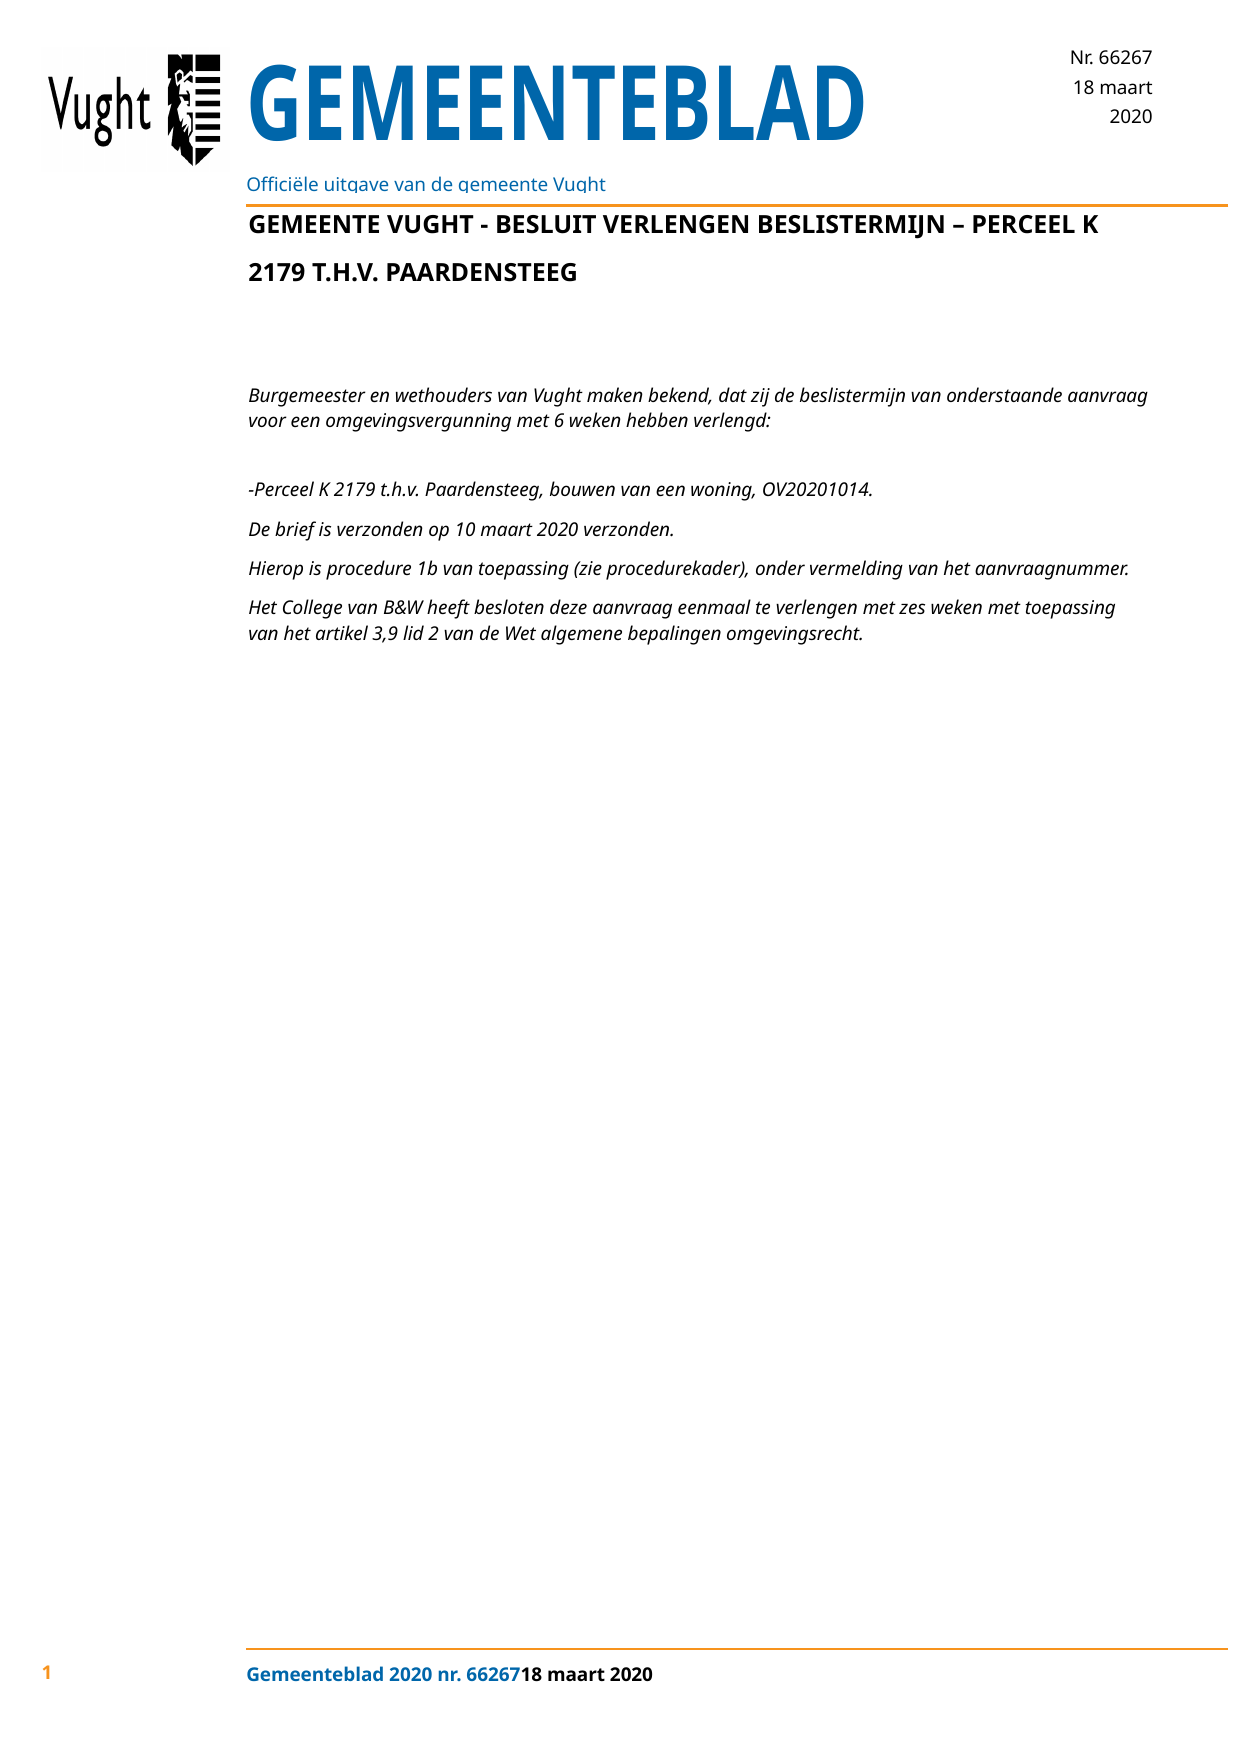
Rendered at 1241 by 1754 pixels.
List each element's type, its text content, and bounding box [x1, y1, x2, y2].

text Het College van B&W heeft besloten deze aanvraag eenmaal te verlengen met zes weken met toepassing van het artikel 3,9 lid 2 van de Wet algemene bepalingen omgevingsrecht. [248, 594, 1152, 646]
text GEMEENTE VUGHT - BESLUIT VERLENGEN BESLISTERMIJN – PERCEEL K 2179 T.H.V. PAARDENSTEEG [248, 207, 1152, 288]
text De brief is verzonden op 10 maart 2020 verzonden. [248, 516, 1152, 541]
text Hierop is procedure 1b van toepassing (zie procedurekader), onder vermelding van het aanvraagnummer. [248, 555, 1152, 581]
text Burgemeester en wethouders van Vught maken bekend, dat zij de beslistermijn van onderstaande aanvraag voor een omgevingsvergunning met 6 weken hebben verlengd: [248, 382, 1152, 433]
picture [41, 47, 231, 172]
text -Perceel K 2179 t.h.v. Paardensteeg, bouwen van een woning, OV20201014. [248, 476, 1152, 502]
